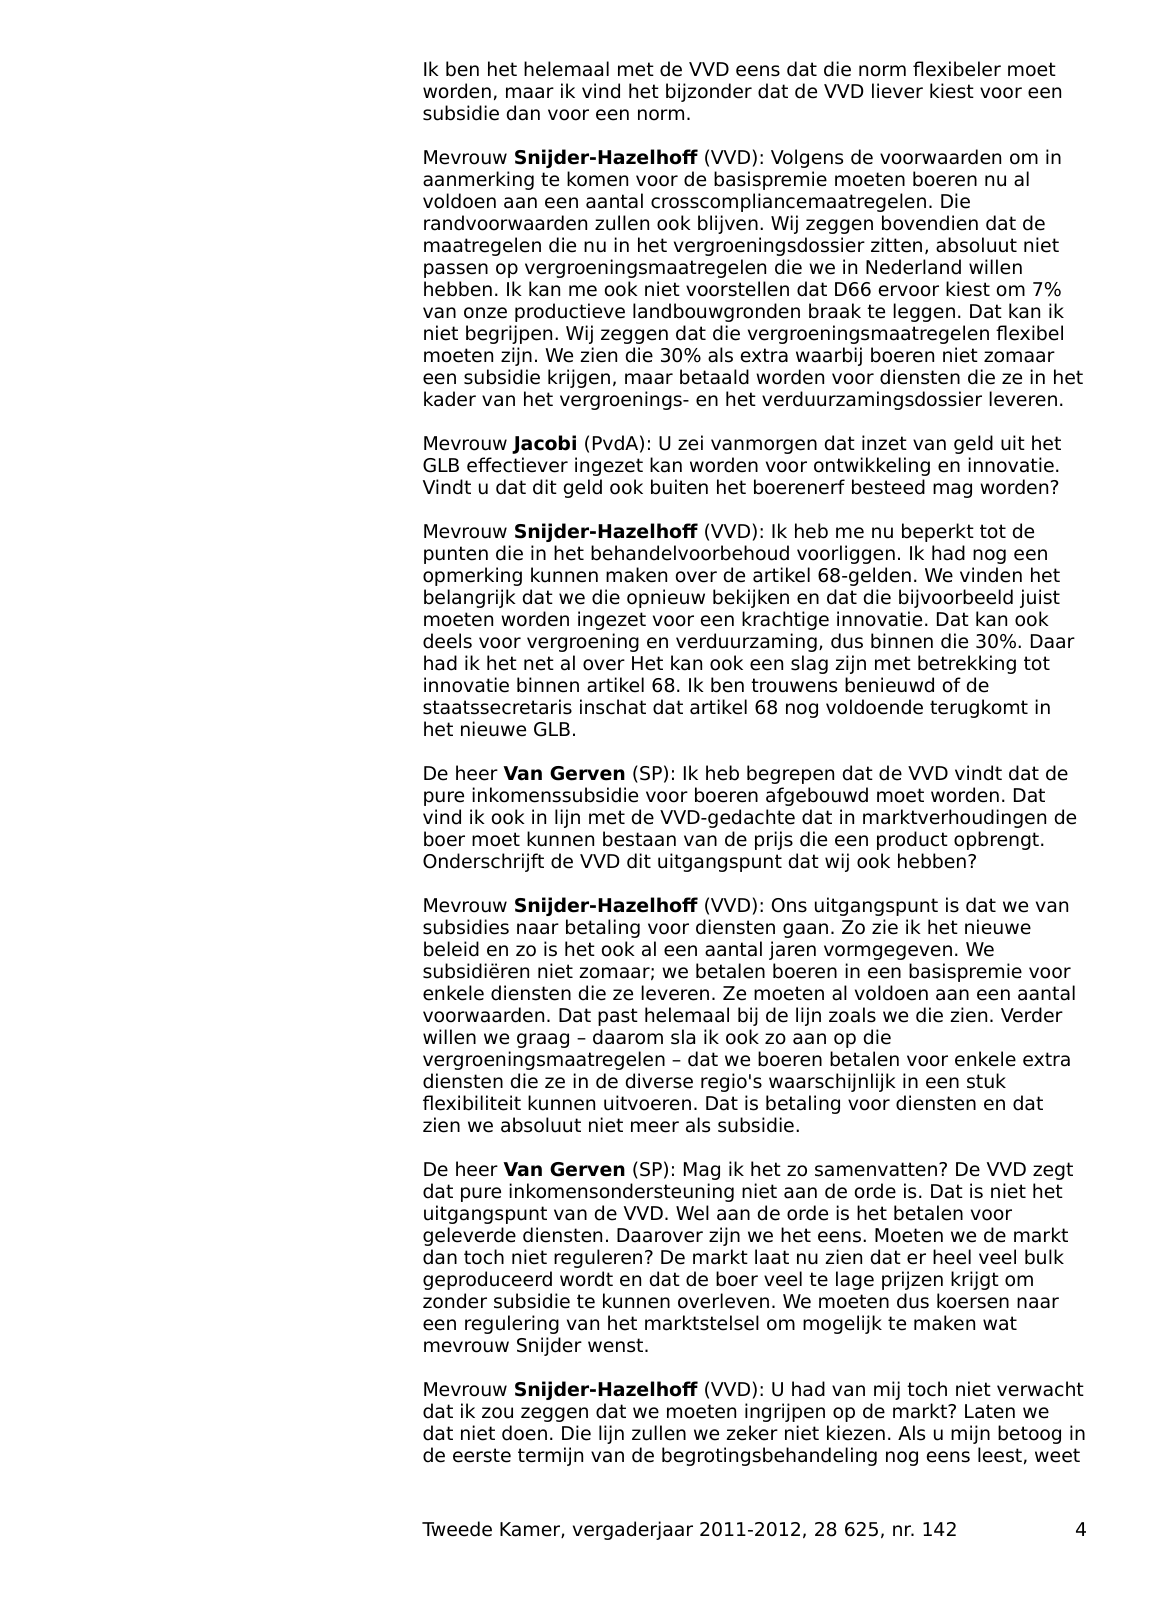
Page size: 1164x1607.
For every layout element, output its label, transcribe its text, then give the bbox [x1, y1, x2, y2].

text Mevrouw Snijder-Hazelhoff (VVD): Volgens de voorwaarden om in aanmerking te komen voor de basispremie moeten boeren nu al voldoen aan een aantal crosscompliancemaatregelen. Die randvoorwaarden zullen ook blijven. Wij zeggen bovendien dat de maatregelen die nu in het vergroeningsdossier zitten, absoluut niet passen op vergroeningsmaatregelen die we in Nederland willen hebben. Ik kan me ook niet voorstellen dat D66 ervoor kiest om 7% van onze productieve landbouwgronden braak te leggen. Dat kan ik niet begrijpen. Wij zeggen dat die vergroeningsmaatregelen flexibel moeten zijn. We zien die 30% als extra waarbij boeren niet zomaar een subsidie krijgen, maar betaald worden voor diensten die ze in het kader van het vergroenings- en het verduurzamingsdossier leveren. [422, 147, 1087, 411]
text Mevrouw Jacobi (PvdA): U zei vanmorgen dat inzet van geld uit het GLB effectiever ingezet kan worden voor ontwikkeling en innovatie. Vindt u dat dit geld ook buiten het boerenerf besteed mag worden? [422, 433, 1087, 499]
text Mevrouw Snijder-Hazelhoff (VVD): Ons uitgangspunt is dat we van subsidies naar betaling voor diensten gaan. Zo zie ik het nieuwe beleid en zo is het ook al een aantal jaren vormgegeven. We subsidiëren niet zomaar; we betalen boeren in een basispremie voor enkele diensten die ze leveren. Ze moeten al voldoen aan een aantal voorwaarden. Dat past helemaal bij de lijn zoals we die zien. Verder willen we graag – daarom sla ik ook zo aan op die vergroeningsmaatregelen – dat we boeren betalen voor enkele extra diensten die ze in de diverse regio's waarschijnlijk in een stuk flexibiliteit kunnen uitvoeren. Dat is betaling voor diensten en dat zien we absoluut niet meer als subsidie. [422, 895, 1087, 1137]
text Mevrouw Snijder-Hazelhoff (VVD): Ik heb me nu beperkt tot de punten die in het behandelvoorbehoud voorliggen. Ik had nog een opmerking kunnen maken over de artikel 68-gelden. We vinden het belangrijk dat we die opnieuw bekijken en dat die bijvoorbeeld juist moeten worden ingezet voor een krachtige innovatie. Dat kan ook deels voor vergroening en verduurzaming, dus binnen die 30%. Daar had ik het net al over Het kan ook een slag zijn met betrekking tot innovatie binnen artikel 68. Ik ben trouwens benieuwd of de staatssecretaris inschat dat artikel 68 nog voldoende terugkomt in het nieuwe GLB. [422, 521, 1087, 741]
text De heer Van Gerven (SP): Mag ik het zo samenvatten? De VVD zegt dat pure inkomensondersteuning niet aan de orde is. Dat is niet het uitgangspunt van de VVD. Wel aan de orde is het betalen voor geleverde diensten. Daarover zijn we het eens. Moeten we de markt dan toch niet reguleren? De markt laat nu zien dat er heel veel bulk geproduceerd wordt en dat de boer veel te lage prijzen krijgt om zonder subsidie te kunnen overleven. We moeten dus koersen naar een regulering van het marktstelsel om mogelijk te maken wat mevrouw Snijder wenst. [422, 1159, 1087, 1357]
text Ik ben het helemaal met de VVD eens dat die norm flexibeler moet worden, maar ik vind het bijzonder dat de VVD liever kiest voor een subsidie dan voor een norm. [422, 59, 1087, 125]
text Mevrouw Snijder-Hazelhoff (VVD): U had van mij toch niet verwacht dat ik zou zeggen dat we moeten ingrijpen op de markt? Laten we dat niet doen. Die lijn zullen we zeker niet kiezen. Als u mijn betoog in de eerste termijn van de begrotingsbehandeling nog eens leest, weet [422, 1379, 1087, 1467]
text De heer Van Gerven (SP): Ik heb begrepen dat de VVD vindt dat de pure inkomenssubsidie voor boeren afgebouwd moet worden. Dat vind ik ook in lijn met de VVD-gedachte dat in marktverhoudingen de boer moet kunnen bestaan van de prijs die een product opbrengt. Onderschrijft de VVD dit uitgangspunt dat wij ook hebben? [422, 763, 1087, 873]
